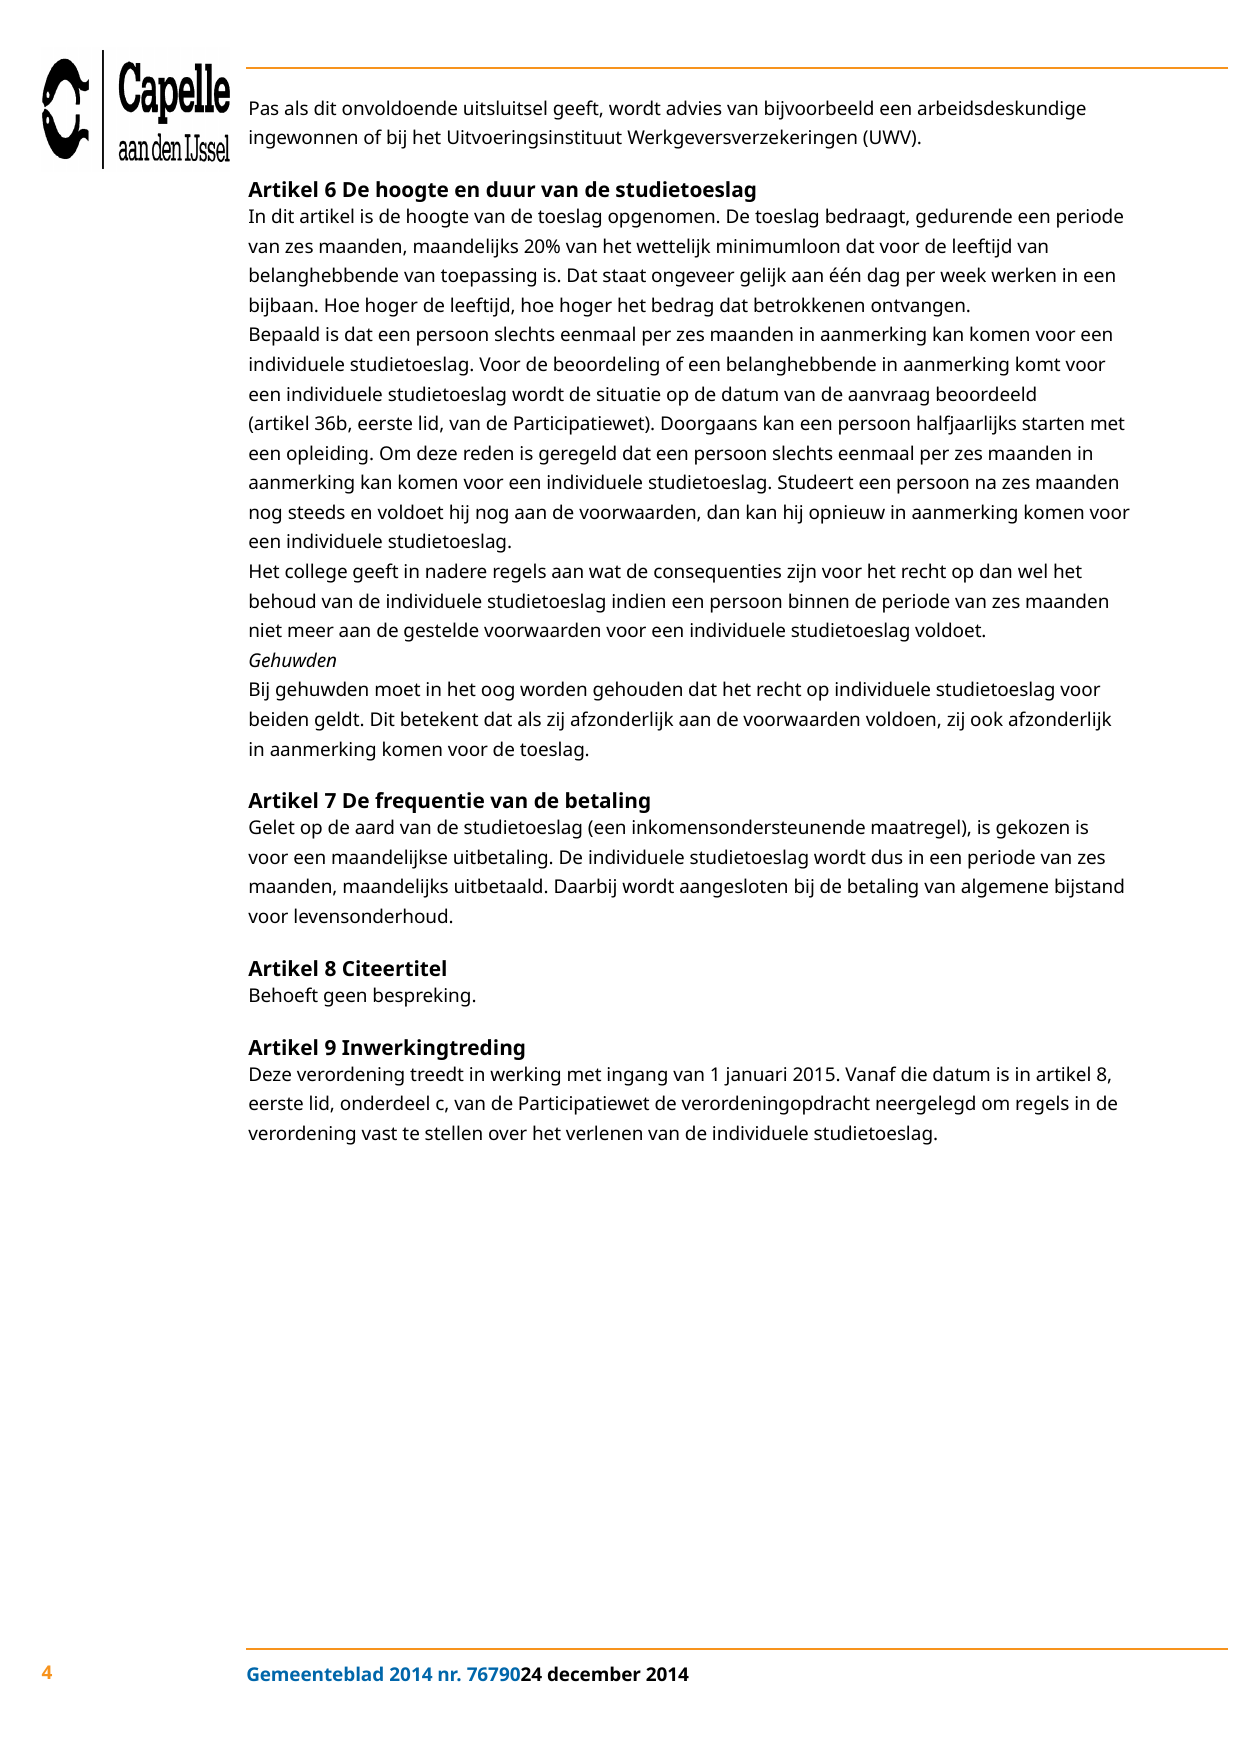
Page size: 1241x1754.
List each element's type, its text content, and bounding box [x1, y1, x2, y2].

text bijbaan. Hoe hoger de leeftijd, hoe hoger het bedrag dat betrokkenen ontvangen. [248, 292, 1152, 318]
text Behoeft geen bespreking. [248, 982, 1152, 1008]
text in aanmerking komen voor de toeslag. [248, 736, 1152, 761]
text Gehuwden [248, 647, 1152, 673]
text verordening vast te stellen over het verlenen van de individuele studietoeslag. [248, 1120, 1152, 1146]
text een individuele studietoeslag wordt de situatie op de datum van de aanvraag beoordeeld [248, 381, 1152, 406]
text eerste lid, onderdeel c, van de Participatiewet de verordeningopdracht neergelegd om regels in de [248, 1091, 1152, 1116]
text (artikel 36b, eerste lid, van de Participatiewet). Doorgaans kan een persoon halfjaarlijks starten met [248, 410, 1152, 436]
text voor levensonderhoud. [248, 903, 1152, 929]
text Gelet op de aard van de studietoeslag (een inkomensondersteunende maatregel), is gekozen is [248, 814, 1152, 840]
text behoud van de individuele studietoeslag indien een persoon binnen de periode van zes maanden [248, 588, 1152, 613]
text Artikel 8 Citeertitel [248, 954, 1152, 982]
text maanden, maandelijks uitbetaald. Daarbij wordt aangesloten bij de betaling van algemene bijstand [248, 874, 1152, 899]
text nog steeds en voldoet hij nog aan de voorwaarden, dan kan hij opnieuw in aanmerking komen voor [248, 499, 1152, 525]
text aanmerking kan komen voor een individuele studietoeslag. Studeert een persoon na zes maanden [248, 469, 1152, 495]
text beiden geldt. Dit betekent dat als zij afzonderlijk aan de voorwaarden voldoen, zij ook afzonderlijk [248, 706, 1152, 732]
text In dit artikel is de hoogte van de toeslag opgenomen. De toeslag bedraagt, gedurende een periode [248, 203, 1152, 229]
text Deze verordening treedt in werking met ingang van 1 januari 2015. Vanaf die datum is in artikel 8, [248, 1061, 1152, 1087]
text een individuele studietoeslag. [248, 529, 1152, 554]
text individuele studietoeslag. Voor de beoordeling of een belanghebbende in aanmerking komt voor [248, 351, 1152, 377]
text Bij gehuwden moet in het oog worden gehouden dat het recht op individuele studietoeslag voor [248, 677, 1152, 702]
text Pas als dit onvoldoende uitsluitsel geeft, wordt advies van bijvoorbeeld een arbeidsdeskundige [248, 95, 1152, 121]
picture [41, 47, 231, 172]
text van zes maanden, maandelijks 20% van het wettelijk minimumloon dat voor de leeftijd van [248, 233, 1152, 258]
text een opleiding. Om deze reden is geregeld dat een persoon slechts eenmaal per zes maanden in [248, 440, 1152, 466]
text Artikel 6 De hoogte en duur van de studietoeslag [248, 175, 1152, 203]
text ingewonnen of bij het Uitvoeringsinstituut Werkgeversverzekeringen (UWV). [248, 124, 1152, 150]
text belanghebbende van toepassing is. Dat staat ongeveer gelijk aan één dag per week werken in een [248, 262, 1152, 288]
text Bepaald is dat een persoon slechts eenmaal per zes maanden in aanmerking kan komen voor een [248, 322, 1152, 347]
text Artikel 7 De frequentie van de betaling [248, 786, 1152, 814]
text Artikel 9 Inwerkingtreding [248, 1033, 1152, 1061]
text voor een maandelijkse uitbetaling. De individuele studietoeslag wordt dus in een periode van zes [248, 844, 1152, 870]
text niet meer aan de gestelde voorwaarden voor een individuele studietoeslag voldoet. [248, 617, 1152, 643]
text Het college geeft in nadere regels aan wat de consequenties zijn voor het recht op dan wel het [248, 558, 1152, 584]
